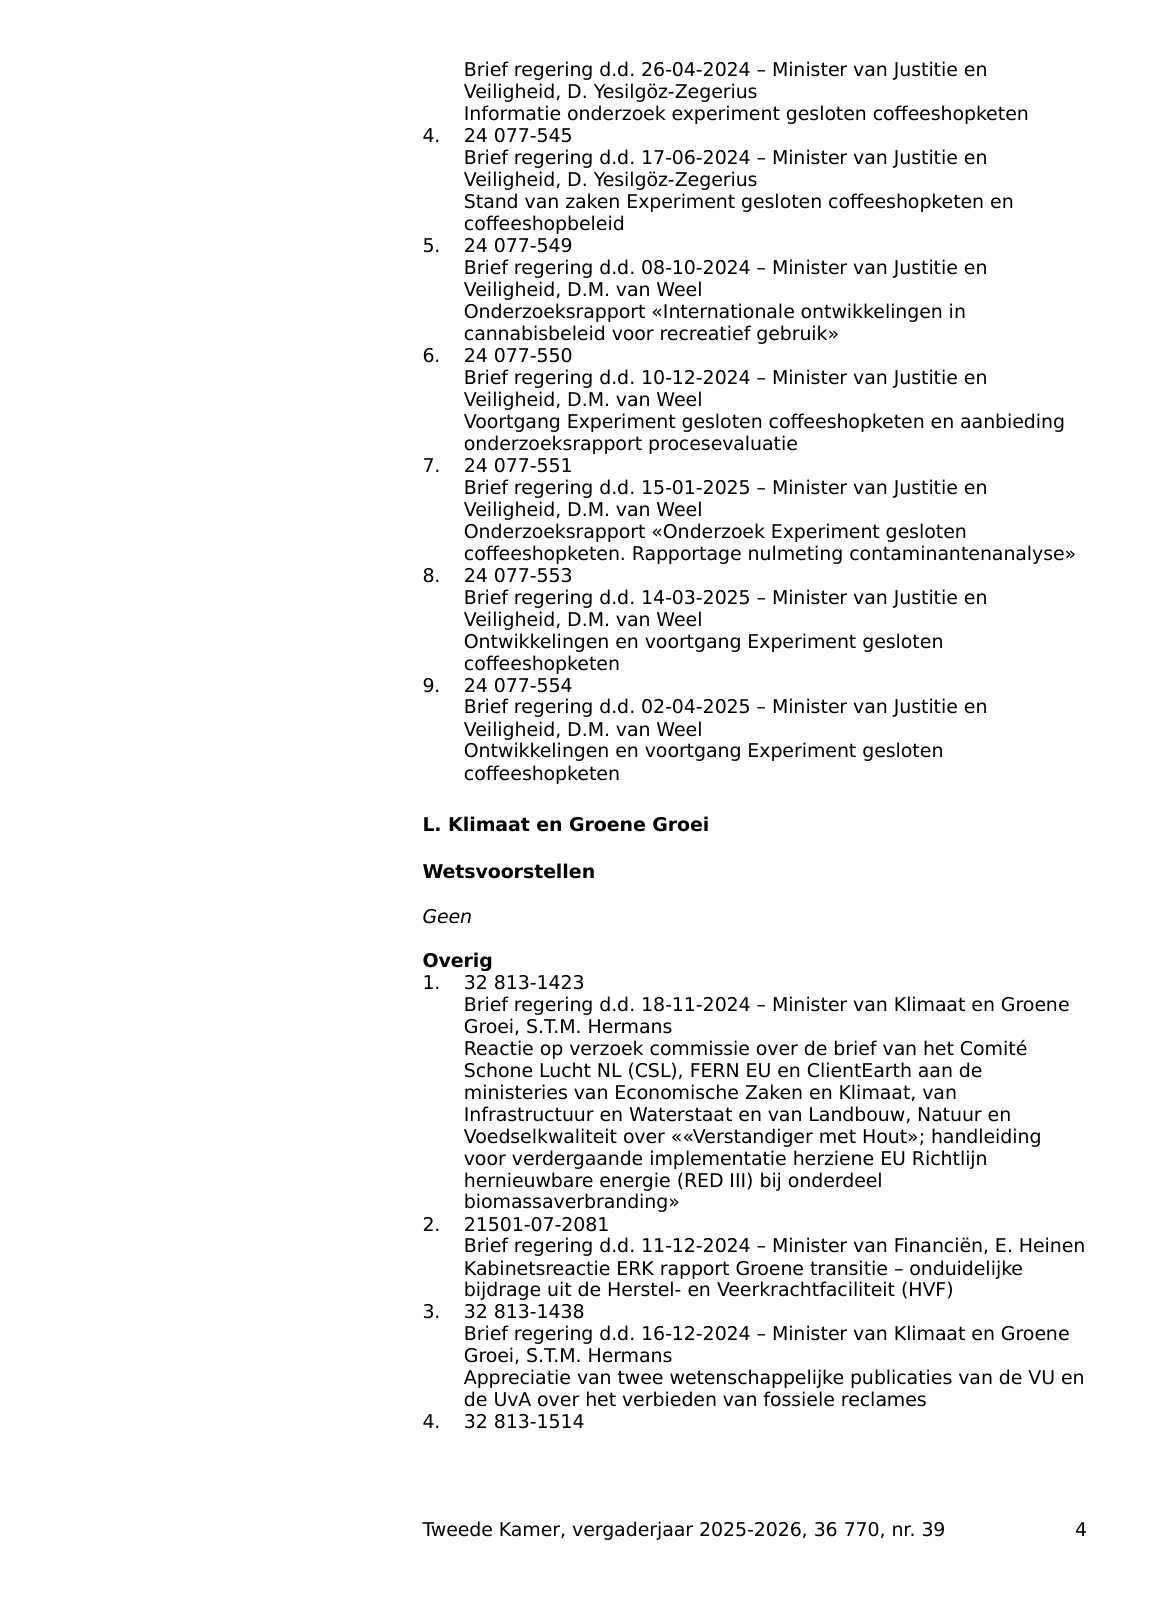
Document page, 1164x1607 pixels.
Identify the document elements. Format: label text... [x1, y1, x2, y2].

text Stand van zaken Experiment gesloten coffeeshopketen en coffeeshopbeleid [464, 191, 1087, 235]
text Reactie op verzoek commissie over de brief van het Comité Schone Lucht NL (CSL), FERN EU en ClientEarth aan de ministeries van Economische Zaken en Klimaat, van Infrastructuur en Waterstaat en van Landbouw, Natuur en Voedselkwaliteit over ««Verstandiger met Hout»; handleiding voor verdergaande implementatie herziene EU Richtlijn hernieuwbare energie (RED III) bij onderdeel biomassaverbranding» [464, 1038, 1087, 1213]
text Brief regering d.d. 16-12-2024 – Minister van Klimaat en Groene Groei, S.T.M. Hermans [464, 1323, 1087, 1367]
text 3. 32 813-1438 [422, 1301, 1087, 1323]
text Onderzoeksrapport «Internationale ontwikkelingen in cannabisbeleid voor recreatief gebruik» [464, 301, 1087, 345]
text Geen [422, 906, 1087, 927]
text Brief regering d.d. 15-01-2025 – Minister van Justitie en Veiligheid, D.M. van Weel [464, 477, 1087, 521]
text Appreciatie van twee wetenschappelijke publicaties van de VU en de UvA over het verbieden van fossiele reclames [464, 1367, 1087, 1411]
text Informatie onderzoek experiment gesloten coffeeshopketen [464, 103, 1087, 125]
subtitle Wetsvoorstellen [422, 861, 1087, 883]
text Brief regering d.d. 17-06-2024 – Minister van Justitie en Veiligheid, D. Yesilgöz-Zegerius [464, 147, 1087, 191]
text 8. 24 077-553 [422, 564, 1087, 587]
text Brief regering d.d. 02-04-2025 – Minister van Justitie en Veiligheid, D.M. van Weel [464, 696, 1087, 740]
subtitle L. Klimaat en Groene Groei [422, 814, 1087, 836]
text 5. 24 077-549 [422, 235, 1087, 257]
text 4. 32 813-1514 [422, 1411, 1087, 1433]
text 9. 24 077-554 [422, 674, 1087, 696]
text Brief regering d.d. 11-12-2024 – Minister van Financiën, E. Heinen [464, 1235, 1087, 1257]
text 4. 24 077-545 [422, 125, 1087, 147]
text Brief regering d.d. 10-12-2024 – Minister van Justitie en Veiligheid, D.M. van Weel [464, 367, 1087, 411]
text Kabinetsreactie ERK rapport Groene transitie – onduidelijke bijdrage uit de Herstel- en Veerkrachtfaciliteit (HVF) [464, 1257, 1087, 1301]
text Brief regering d.d. 14-03-2025 – Minister van Justitie en Veiligheid, D.M. van Weel [464, 587, 1087, 631]
text 2. 21501-07-2081 [422, 1213, 1087, 1235]
text 6. 24 077-550 [422, 345, 1087, 367]
text 7. 24 077-551 [422, 455, 1087, 477]
text Ontwikkelingen en voortgang Experiment gesloten coffeeshopketen [464, 740, 1087, 784]
text Brief regering d.d. 08-10-2024 – Minister van Justitie en Veiligheid, D.M. van Weel [464, 257, 1087, 301]
text Onderzoeksrapport «Onderzoek Experiment gesloten coffeeshopketen. Rapportage nulmeting contaminantenanalyse» [464, 521, 1087, 564]
text 1. 32 813-1423 [422, 972, 1087, 994]
text Brief regering d.d. 26-04-2024 – Minister van Justitie en Veiligheid, D. Yesilgöz-Zegerius [464, 59, 1087, 103]
text Brief regering d.d. 18-11-2024 – Minister van Klimaat en Groene Groei, S.T.M. Hermans [464, 994, 1087, 1038]
text Voortgang Experiment gesloten coffeeshopketen en aanbieding onderzoeksrapport procesevaluatie [464, 411, 1087, 455]
text Ontwikkelingen en voortgang Experiment gesloten coffeeshopketen [464, 631, 1087, 674]
subtitle Overig [422, 950, 1087, 972]
